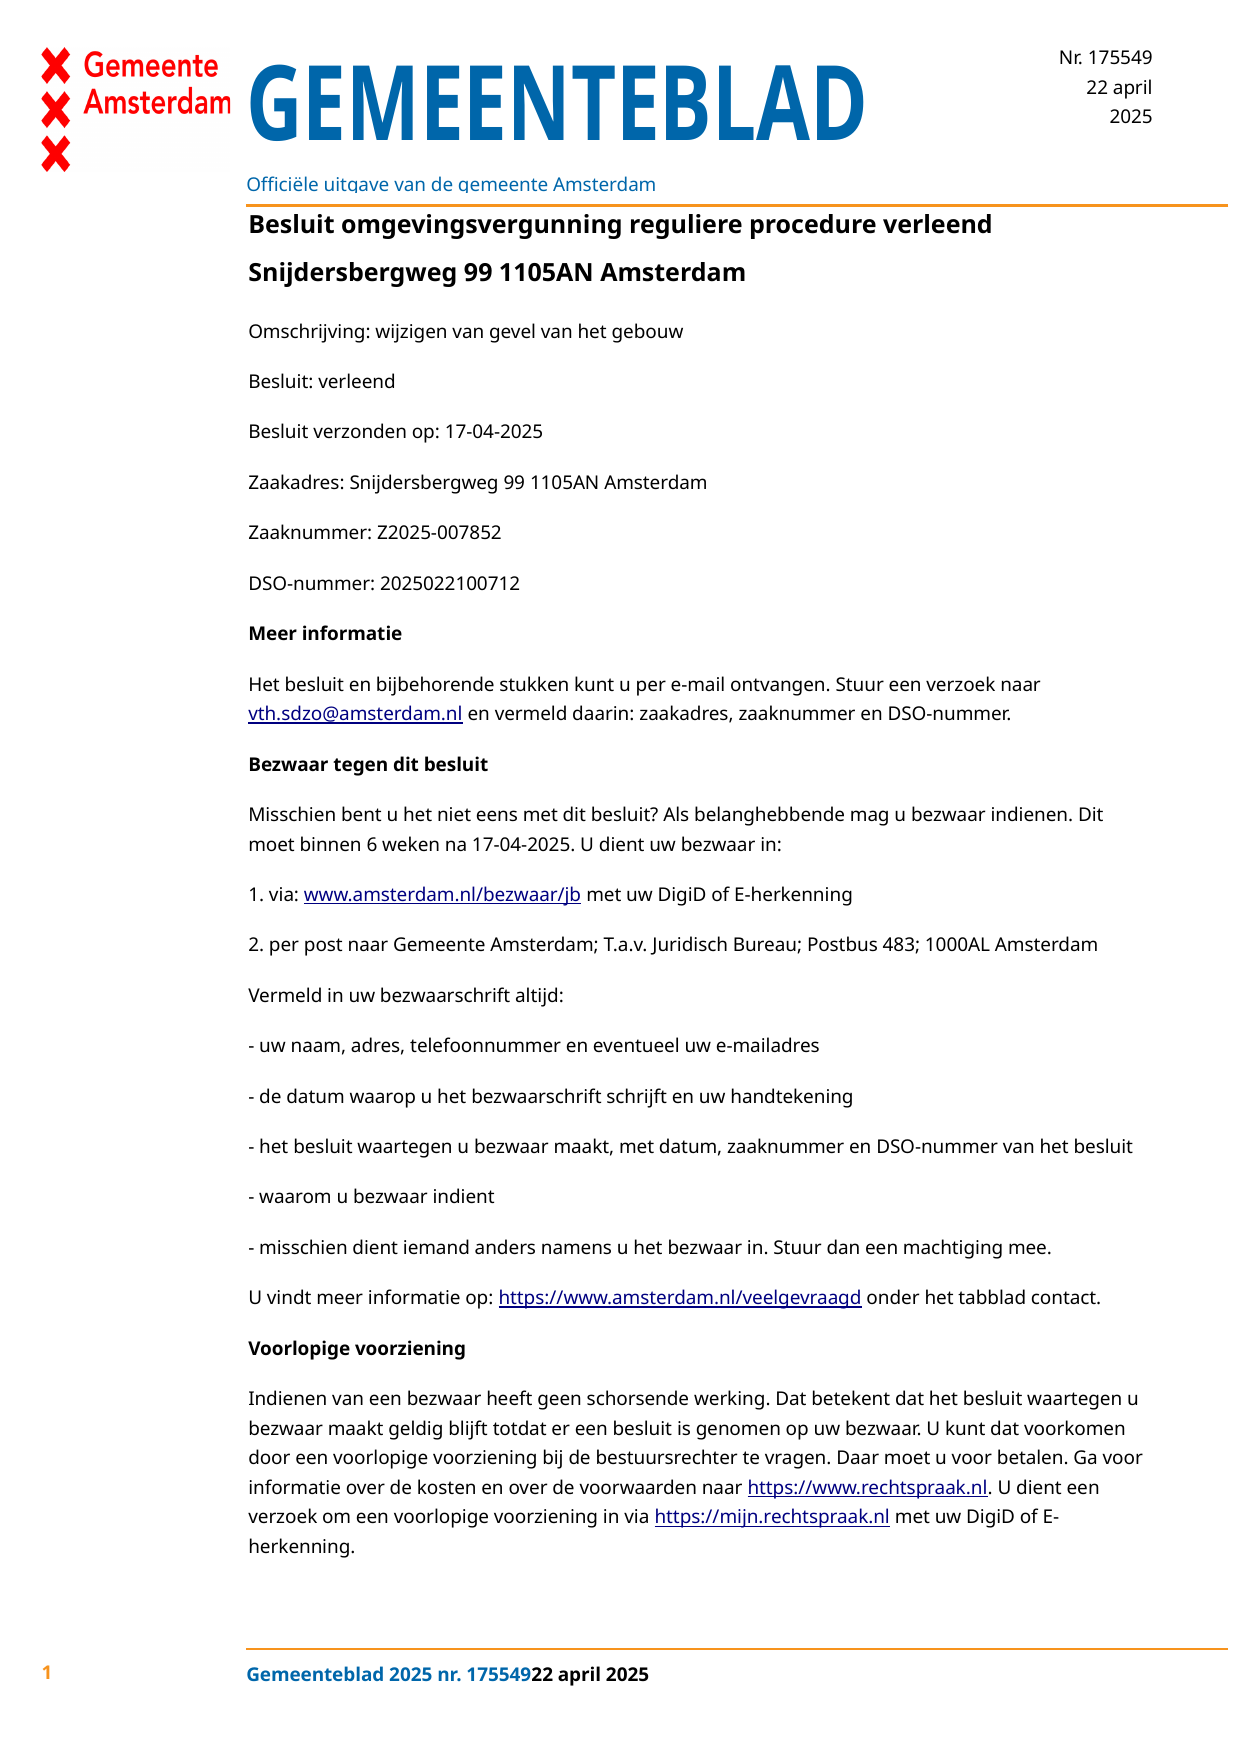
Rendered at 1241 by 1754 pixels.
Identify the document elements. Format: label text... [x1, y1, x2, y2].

text - de datum waarop u het bezwaarschrift schrijft en uw handtekening [248, 1083, 1152, 1109]
text Meer informatie [248, 620, 1152, 646]
text Besluit verzonden op: 17-04-2025 [248, 419, 1152, 444]
text Indienen van een bezwaar heeft geen schorsende werking. Dat betekent dat het besluit waartegen u bezwaar maakt geldig blijft totdat er een besluit is genomen op uw bezwaar. U kunt dat voorkomen door een voorlopige voorziening bij de bestuursrechter te vragen. Daar moet u voor betalen. Ga voor informatie over de kosten en over de voorwaarden naar https://www.rechtspraak.nl. U dient een verzoek om een voorlopige voorziening in via https://mijn.rechtspraak.nl met uw DigiD of E-herkenning. [248, 1385, 1152, 1559]
text Besluit: verleend [248, 368, 1152, 394]
text 2. per post naar Gemeente Amsterdam; T.a.v. Juridisch Bureau; Postbus 483; 1000AL Amsterdam [248, 932, 1152, 957]
text Besluit omgevingsvergunning reguliere procedure verleend Snijdersbergweg 99 1105AN Amsterdam [248, 207, 1152, 288]
text U vindt meer informatie op: https://www.amsterdam.nl/veelgevraagd onder het tabblad contact. [248, 1284, 1152, 1310]
text DSO-nummer: 2025022100712 [248, 570, 1152, 596]
text 1. via: www.amsterdam.nl/bezwaar/jb met uw DigiD of E-herkenning [248, 881, 1152, 907]
text - waarom u bezwaar indient [248, 1184, 1152, 1209]
text Bezwaar tegen dit besluit [248, 751, 1152, 777]
text Misschien bent u het niet eens met dit besluit? Als belanghebbende mag u bezwaar indienen. Dit moet binnen 6 weken na 17-04-2025. U dient uw bezwaar in: [248, 801, 1152, 857]
text - uw naam, adres, telefoonnummer en eventueel uw e-mailadres [248, 1032, 1152, 1058]
text Omschrijving: wijzigen van gevel van het gebouw [248, 318, 1152, 344]
text - misschien dient iemand anders namens u het bezwaar in. Stuur dan een machtiging mee. [248, 1234, 1152, 1260]
text - het besluit waartegen u bezwaar maakt, met datum, zaaknummer en DSO-nummer van het besluit [248, 1133, 1152, 1159]
text Vermeld in uw bezwaarschrift altijd: [248, 982, 1152, 1008]
text Voorlopige voorziening [248, 1335, 1152, 1361]
text Het besluit en bijbehorende stukken kunt u per e-mail ontvangen. Stuur een verzoek naar vth.sdzo@amsterdam.nl en vermeld daarin: zaakadres, zaaknummer en DSO-nummer. [248, 671, 1152, 726]
text Zaakadres: Snijdersbergweg 99 1105AN Amsterdam [248, 469, 1152, 495]
picture [41, 47, 231, 172]
text Zaaknummer: Z2025-007852 [248, 519, 1152, 545]
